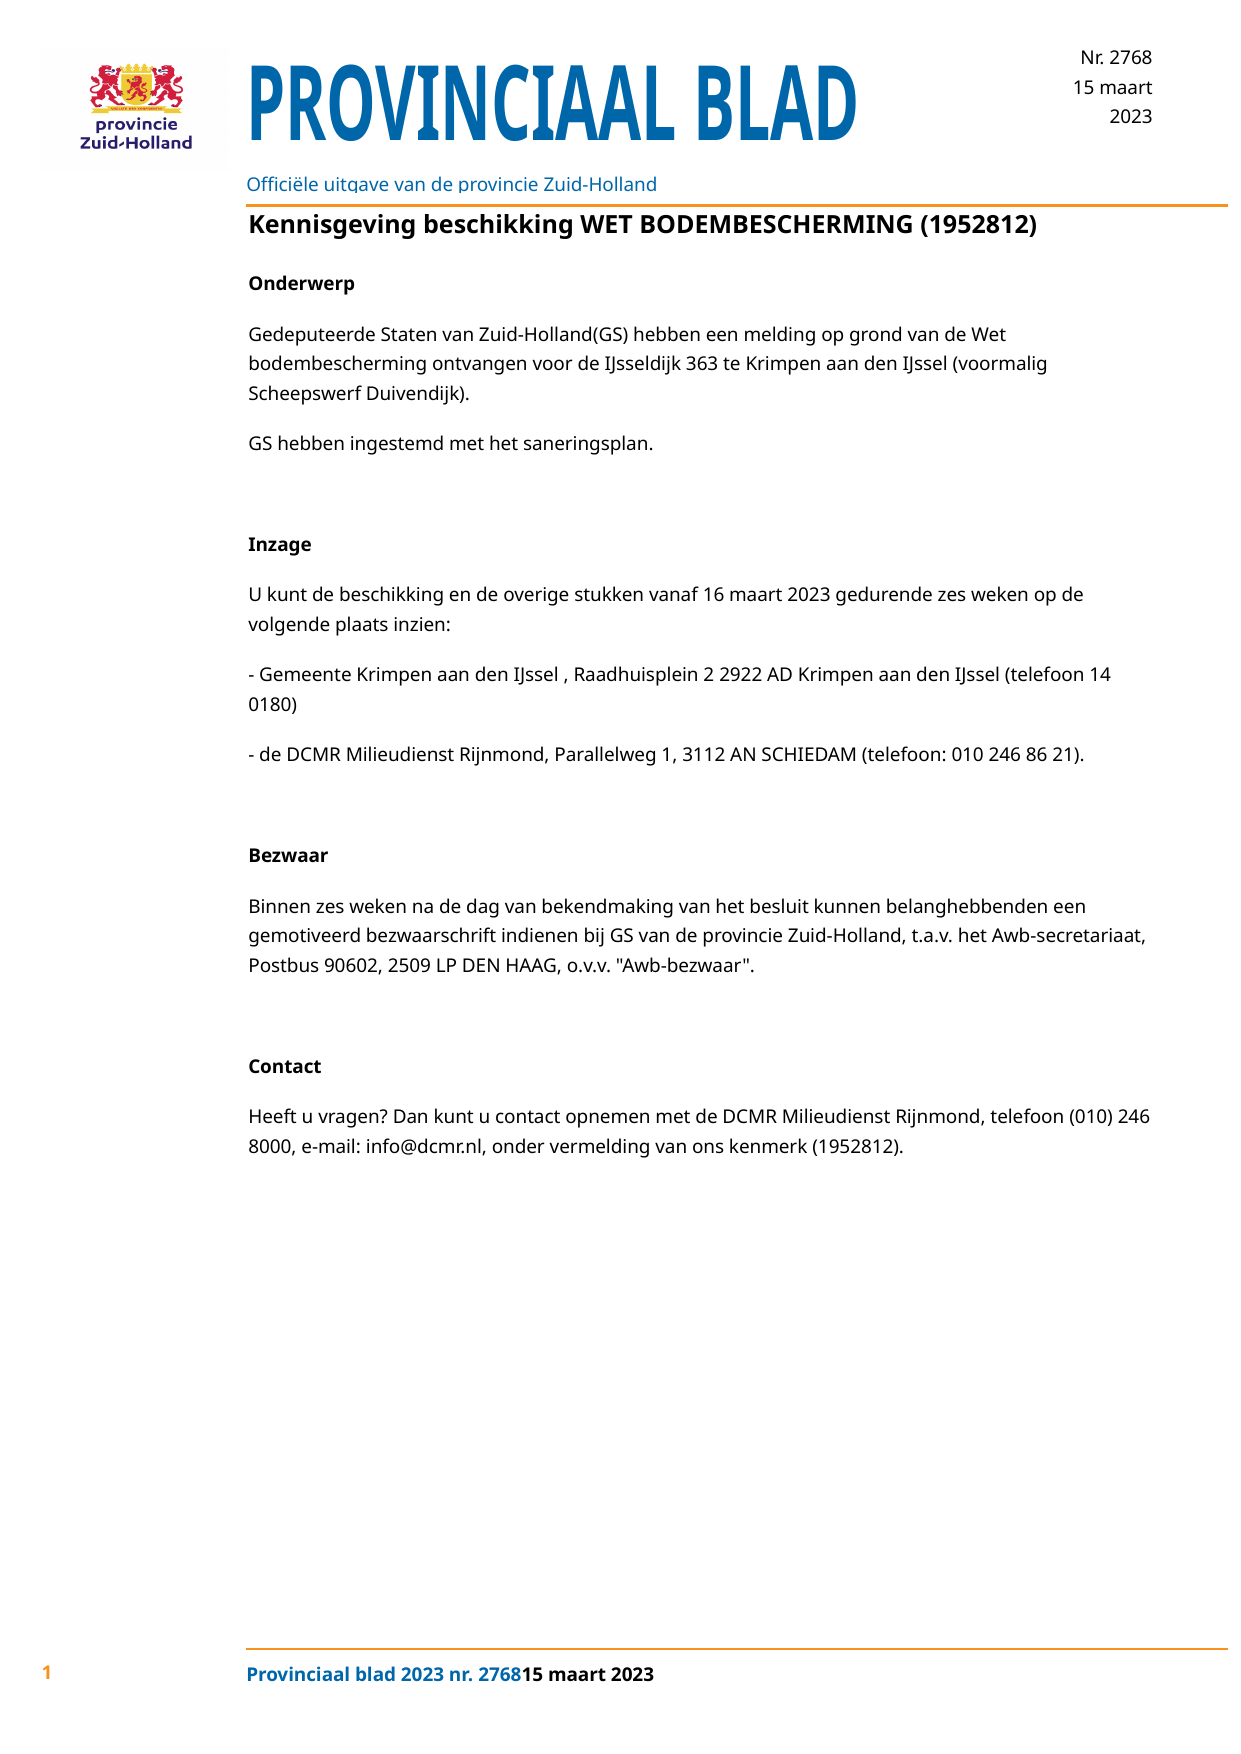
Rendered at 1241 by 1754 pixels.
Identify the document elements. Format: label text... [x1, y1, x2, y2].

text Gedeputeerde Staten van Zuid-Holland(GS) hebben een melding op grond van de Wet bodembescherming ontvangen voor de IJsseldijk 363 te Krimpen aan den IJssel (voormalig Scheepswerf Duivendijk). [248, 321, 1152, 406]
text - de DCMR Milieudienst Rijnmond, Parallelweg 1, 3112 AN SCHIEDAM (telefoon: 010 246 86 21). [248, 742, 1152, 767]
picture [41, 47, 231, 172]
text Onderwerp [248, 270, 1152, 296]
text Contact [248, 1053, 1152, 1078]
text Heeft u vragen? Dan kunt u contact opnemen met de DCMR Milieudienst Rijnmond, telefoon (010) 246 8000, e-mail: info@dcmr.nl, onder vermelding van ons kenmerk (1952812). [248, 1103, 1152, 1158]
text - Gemeente Krimpen aan den IJssel , Raadhuisplein 2 2922 AD Krimpen aan den IJssel (telefoon 14 0180) [248, 662, 1152, 717]
text GS hebben ingestemd met het saneringsplan. [248, 430, 1152, 456]
text Bezwaar [248, 842, 1152, 868]
text Kennisgeving beschikking WET BODEMBESCHERMING (1952812) [248, 207, 1152, 241]
text Inzage [248, 531, 1152, 557]
text U kunt de beschikking en de overige stukken vanaf 16 maart 2023 gedurende zes weken op de volgende plaats inzien: [248, 582, 1152, 637]
text Binnen zes weken na de dag van bekendmaking van het besluit kunnen belanghebbenden een gemotiveerd bezwaarschrift indienen bij GS van de provincie Zuid-Holland, t.a.v. het Awb-secretariaat, Postbus 90602, 2509 LP DEN HAAG, o.v.v. "Awb-bezwaar". [248, 893, 1152, 978]
